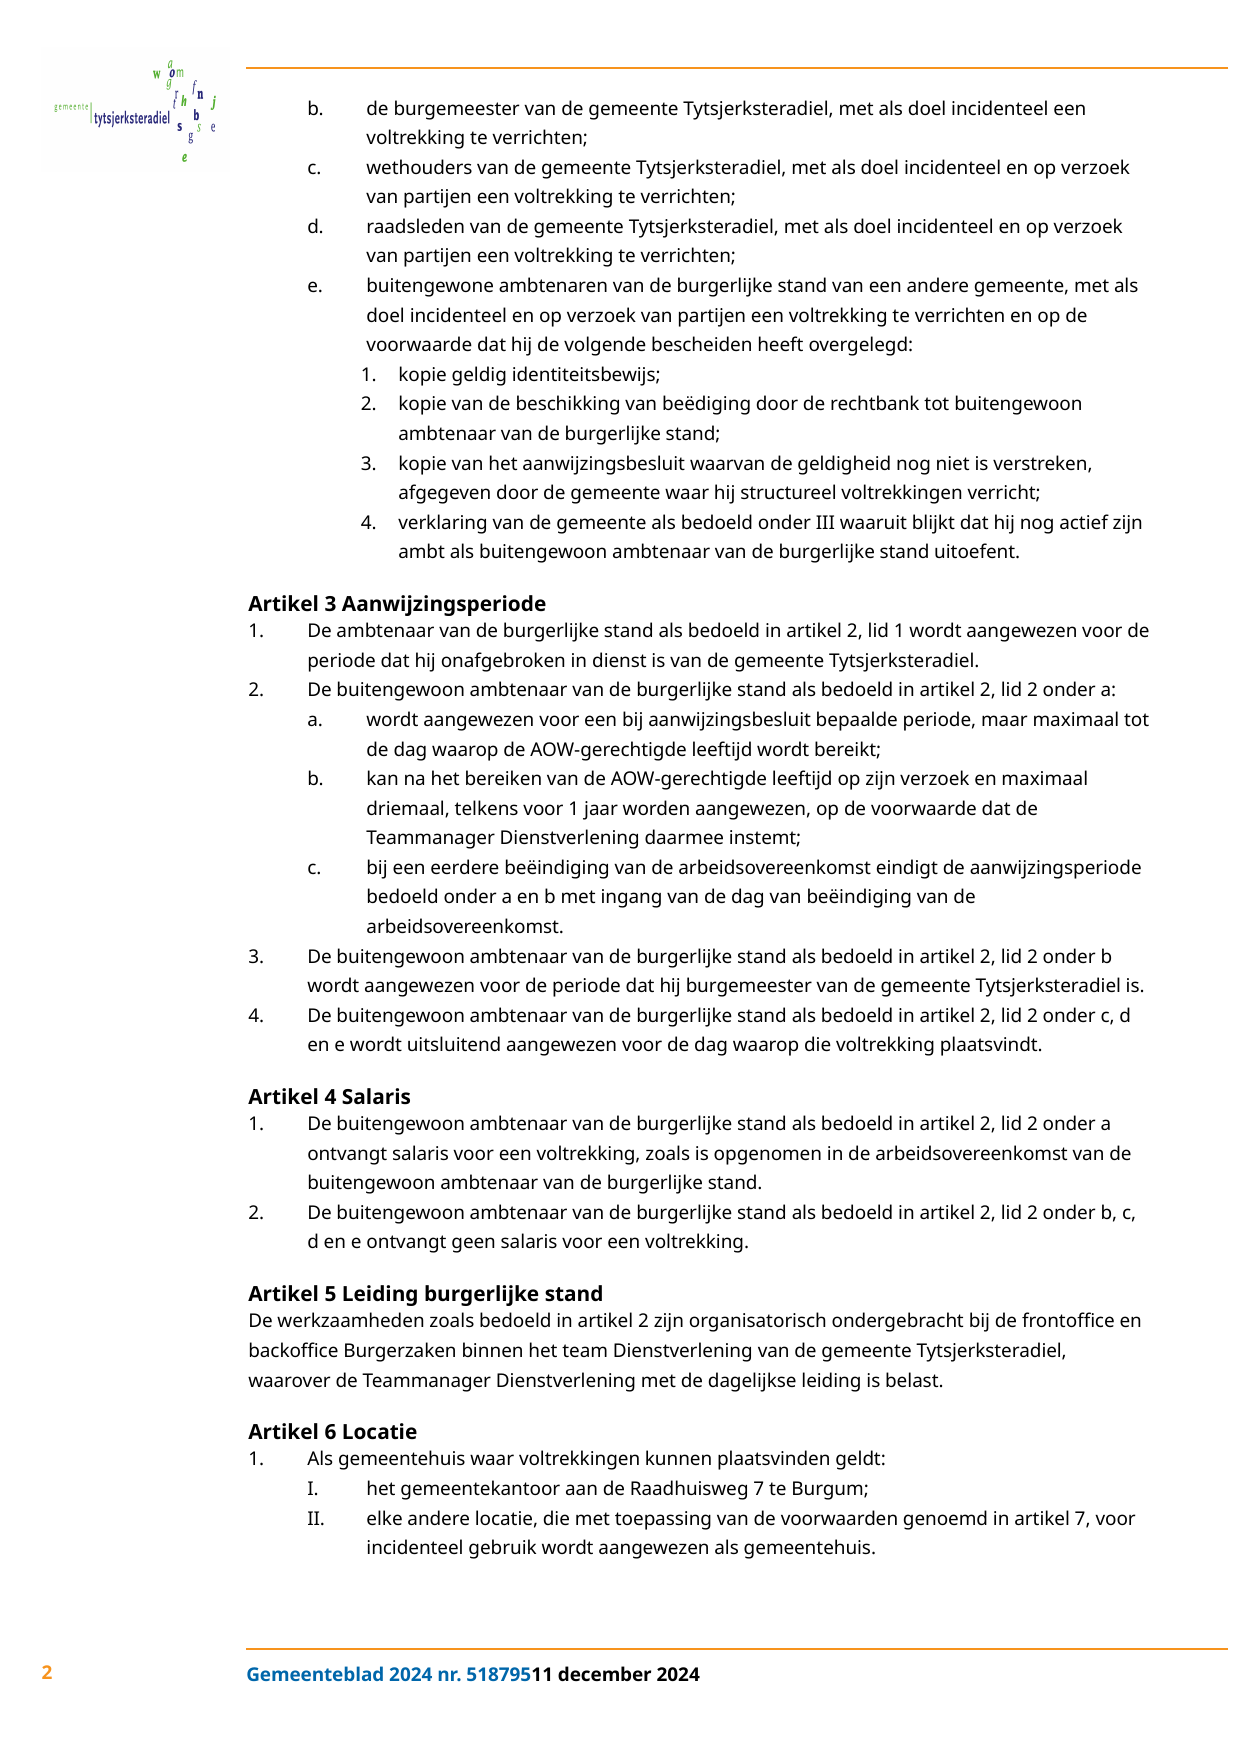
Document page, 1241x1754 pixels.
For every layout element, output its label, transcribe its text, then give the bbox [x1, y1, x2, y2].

picture [41, 47, 231, 172]
list het gemeentekantoor aan de Raadhuisweg 7 te Burgum; [307, 1475, 1152, 1501]
list wordt aangewezen voor een bij aanwijzingsbesluit bepaalde periode, maar maximaal tot de dag waarop de AOW-gerechtigde leeftijd wordt bereikt; [307, 706, 1152, 761]
list wethouders van de gemeente Tytsjerksteradiel, met als doel incidenteel en op verzoek van partijen een voltrekking te verrichten; [307, 154, 1152, 209]
list Als gemeentehuis waar voltrekkingen kunnen plaatsvinden geldt: [248, 1446, 1152, 1471]
list verklaring van de gemeente als bedoeld onder III waaruit blijkt dat hij nog actief zijn ambt als buitengewoon ambtenaar van de burgerlijke stand uitoefent. [361, 509, 1152, 564]
list De ambtenaar van de burgerlijke stand als bedoeld in artikel 2, lid 1 wordt aangewezen voor de periode dat hij onafgebroken in dienst is van de gemeente Tytsjerksteradiel. [248, 617, 1152, 673]
list buitengewone ambtenaren van de burgerlijke stand van een andere gemeente, met als doel incidenteel en op verzoek van partijen een voltrekking te verrichten en op de voorwaarde dat hij de volgende bescheiden heeft overgelegd: [307, 272, 1152, 357]
text Artikel 6 Locatie [248, 1417, 1152, 1446]
list elke andere locatie, die met toepassing van de voorwaarden genoemd in artikel 7, voor incidenteel gebruik wordt aangewezen als gemeentehuis. [307, 1505, 1152, 1560]
text Artikel 4 Salaris [248, 1082, 1152, 1110]
list raadsleden van de gemeente Tytsjerksteradiel, met als doel incidenteel en op verzoek van partijen een voltrekking te verrichten; [307, 213, 1152, 268]
text Artikel 3 Aanwijzingsperiode [248, 589, 1152, 617]
list De buitengewoon ambtenaar van de burgerlijke stand als bedoeld in artikel 2, lid 2 onder b wordt aangewezen voor de periode dat hij burgemeester van de gemeente Tytsjerksteradiel is. [248, 943, 1152, 998]
list De buitengewoon ambtenaar van de burgerlijke stand als bedoeld in artikel 2, lid 2 onder b, c, d en e ontvangt geen salaris voor een voltrekking. [248, 1199, 1152, 1254]
list bij een eerdere beëindiging van de arbeidsovereenkomst eindigt de aanwijzingsperiode bedoeld onder a en b met ingang van de dag van beëindiging van de arbeidsovereenkomst. [307, 854, 1152, 939]
text Artikel 5 Leiding burgerlijke stand [248, 1279, 1152, 1308]
list De buitengewoon ambtenaar van de burgerlijke stand als bedoeld in artikel 2, lid 2 onder c, d en e wordt uitsluitend aangewezen voor de dag waarop die voltrekking plaatsvindt. [248, 1002, 1152, 1057]
list kan na het bereiken van de AOW-gerechtigde leeftijd op zijn verzoek en maximaal driemaal, telkens voor 1 jaar worden aangewezen, op de voorwaarde dat de Teammanager Dienstverlening daarmee instemt; [307, 765, 1152, 850]
list kopie geldig identiteitsbewijs; [361, 361, 1152, 387]
text De werkzaamheden zoals bedoeld in artikel 2 zijn organisatorisch ondergebracht bij de frontoffice en backoffice Burgerzaken binnen het team Dienstverlening van de gemeente Tytsjerksteradiel, waarover de Teammanager Dienstverlening met de dagelijkse leiding is belast. [248, 1308, 1152, 1392]
list kopie van het aanwijzingsbesluit waarvan de geldigheid nog niet is verstreken, afgegeven door de gemeente waar hij structureel voltrekkingen verricht; [361, 450, 1152, 505]
list De buitengewoon ambtenaar van de burgerlijke stand als bedoeld in artikel 2, lid 2 onder a: [248, 677, 1152, 702]
list kopie van de beschikking van beëdiging door de rechtbank tot buitengewoon ambtenaar van de burgerlijke stand; [361, 391, 1152, 446]
list De buitengewoon ambtenaar van de burgerlijke stand als bedoeld in artikel 2, lid 2 onder a ontvangt salaris voor een voltrekking, zoals is opgenomen in de arbeidsovereenkomst van de buitengewoon ambtenaar van de burgerlijke stand. [248, 1110, 1152, 1195]
list de burgemeester van de gemeente Tytsjerksteradiel, met als doel incidenteel een voltrekking te verrichten; [307, 95, 1152, 150]
